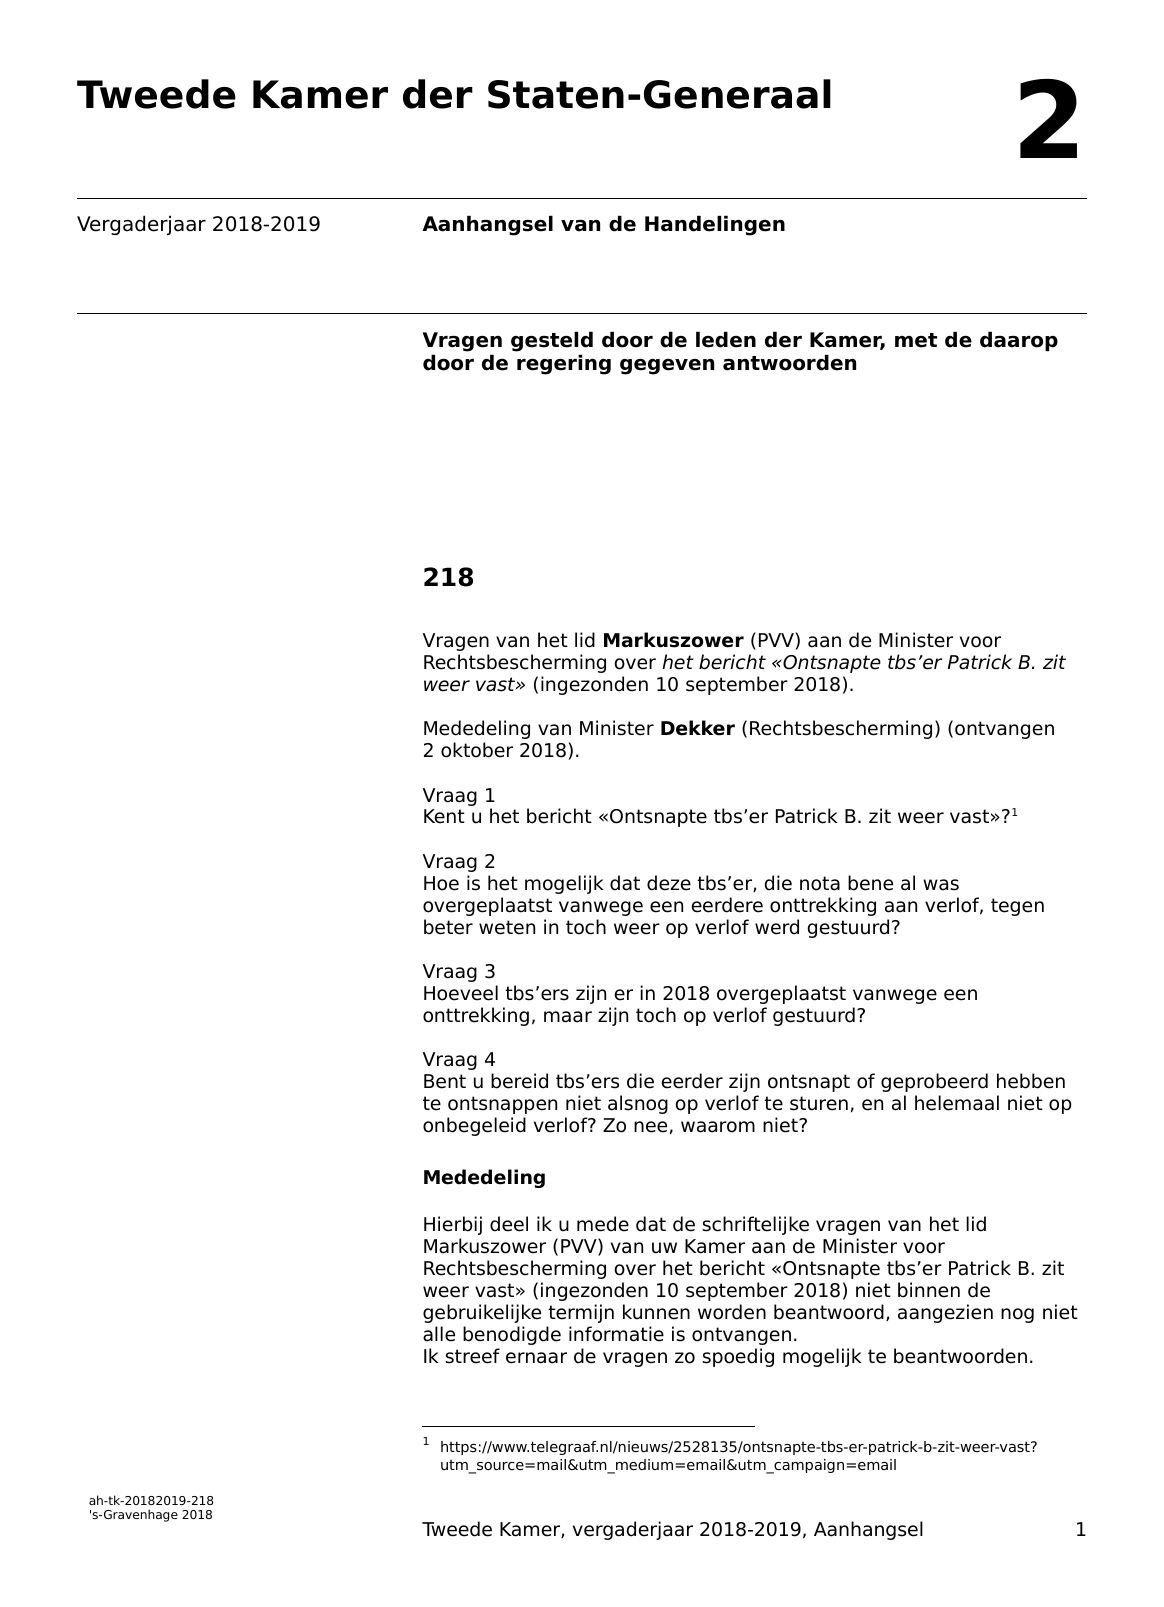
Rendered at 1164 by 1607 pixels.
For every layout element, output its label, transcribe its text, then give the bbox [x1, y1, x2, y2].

subtitle Mededeling [422, 1167, 1087, 1189]
table_cell [77, 314, 422, 375]
table_cell Vergaderjaar 2018-2019 [77, 199, 422, 313]
text Hoe is het mogelijk dat deze tbs’er, die nota bene al was overgeplaatst vanwege een eerdere onttrekking aan verlof, tegen beter weten in toch weer op verlof werd gestuurd? [422, 873, 1087, 938]
table_cell Aanhangsel van de Handelingen [422, 199, 1087, 313]
text Mededeling van Minister Dekker (Rechtsbescherming) (ontvangen 2 oktober 2018). [422, 718, 1087, 762]
table_cell Vragen gesteld door de leden der Kamer, met de daarop door de regering gegeven antwoorden [422, 314, 1087, 375]
text Hoeveel tbs’ers zijn er in 2018 overgeplaatst vanwege een onttrekking, maar zijn toch op verlof gestuurd? [422, 983, 1087, 1027]
text Vragen van het lid Markuszower (PVV) aan de Minister voor Rechtsbescherming over het bericht «Ontsnapte tbs’er Patrick B. zit weer vast» (ingezonden 10 september 2018). [422, 630, 1087, 696]
text ah-tk-20182019-218 [88, 1494, 323, 1508]
table_header Tweede Kamer der Staten-Generaal [77, 59, 886, 198]
text Vraag 1 [422, 784, 1087, 806]
text 218 [422, 563, 1087, 592]
text Kent u het bericht «Ontsnapte tbs’er Patrick B. zit weer vast»? [422, 806, 1087, 828]
text Hierbij deel ik u mede dat de schriftelijke vragen van het lid Markuszower (PVV) van uw Kamer aan de Minister voor Rechtsbescherming over het bericht «Ontsnapte tbs’er Patrick B. zit weer vast» (ingezonden 10 september 2018) niet binnen de gebruikelijke termijn kunnen worden beantwoord, aangezien nog niet alle benodigde informatie is ontvangen. [422, 1214, 1087, 1346]
text https://www.telegraaf.nl/nieuws/2528135/ontsnapte-tbs-er-patrick-b-zit-weer-vast?utm_source=mail&utm_medium=email&utm_campaign=email [422, 1435, 1087, 1474]
text Vraag 4 [422, 1049, 1087, 1071]
table_header 2 [886, 59, 1087, 198]
text 's-Gravenhage 2018 [88, 1508, 323, 1522]
text Vraag 2 [422, 851, 1087, 873]
text Vraag 3 [422, 961, 1087, 983]
text Bent u bereid tbs’ers die eerder zijn ontsnapt of geprobeerd hebben te ontsnappen niet alsnog op verlof te sturen, en al helemaal niet op onbegeleid verlof? Zo nee, waarom niet? [422, 1071, 1087, 1137]
text Ik streef ernaar de vragen zo spoedig mogelijk te beantwoorden. [422, 1346, 1087, 1368]
